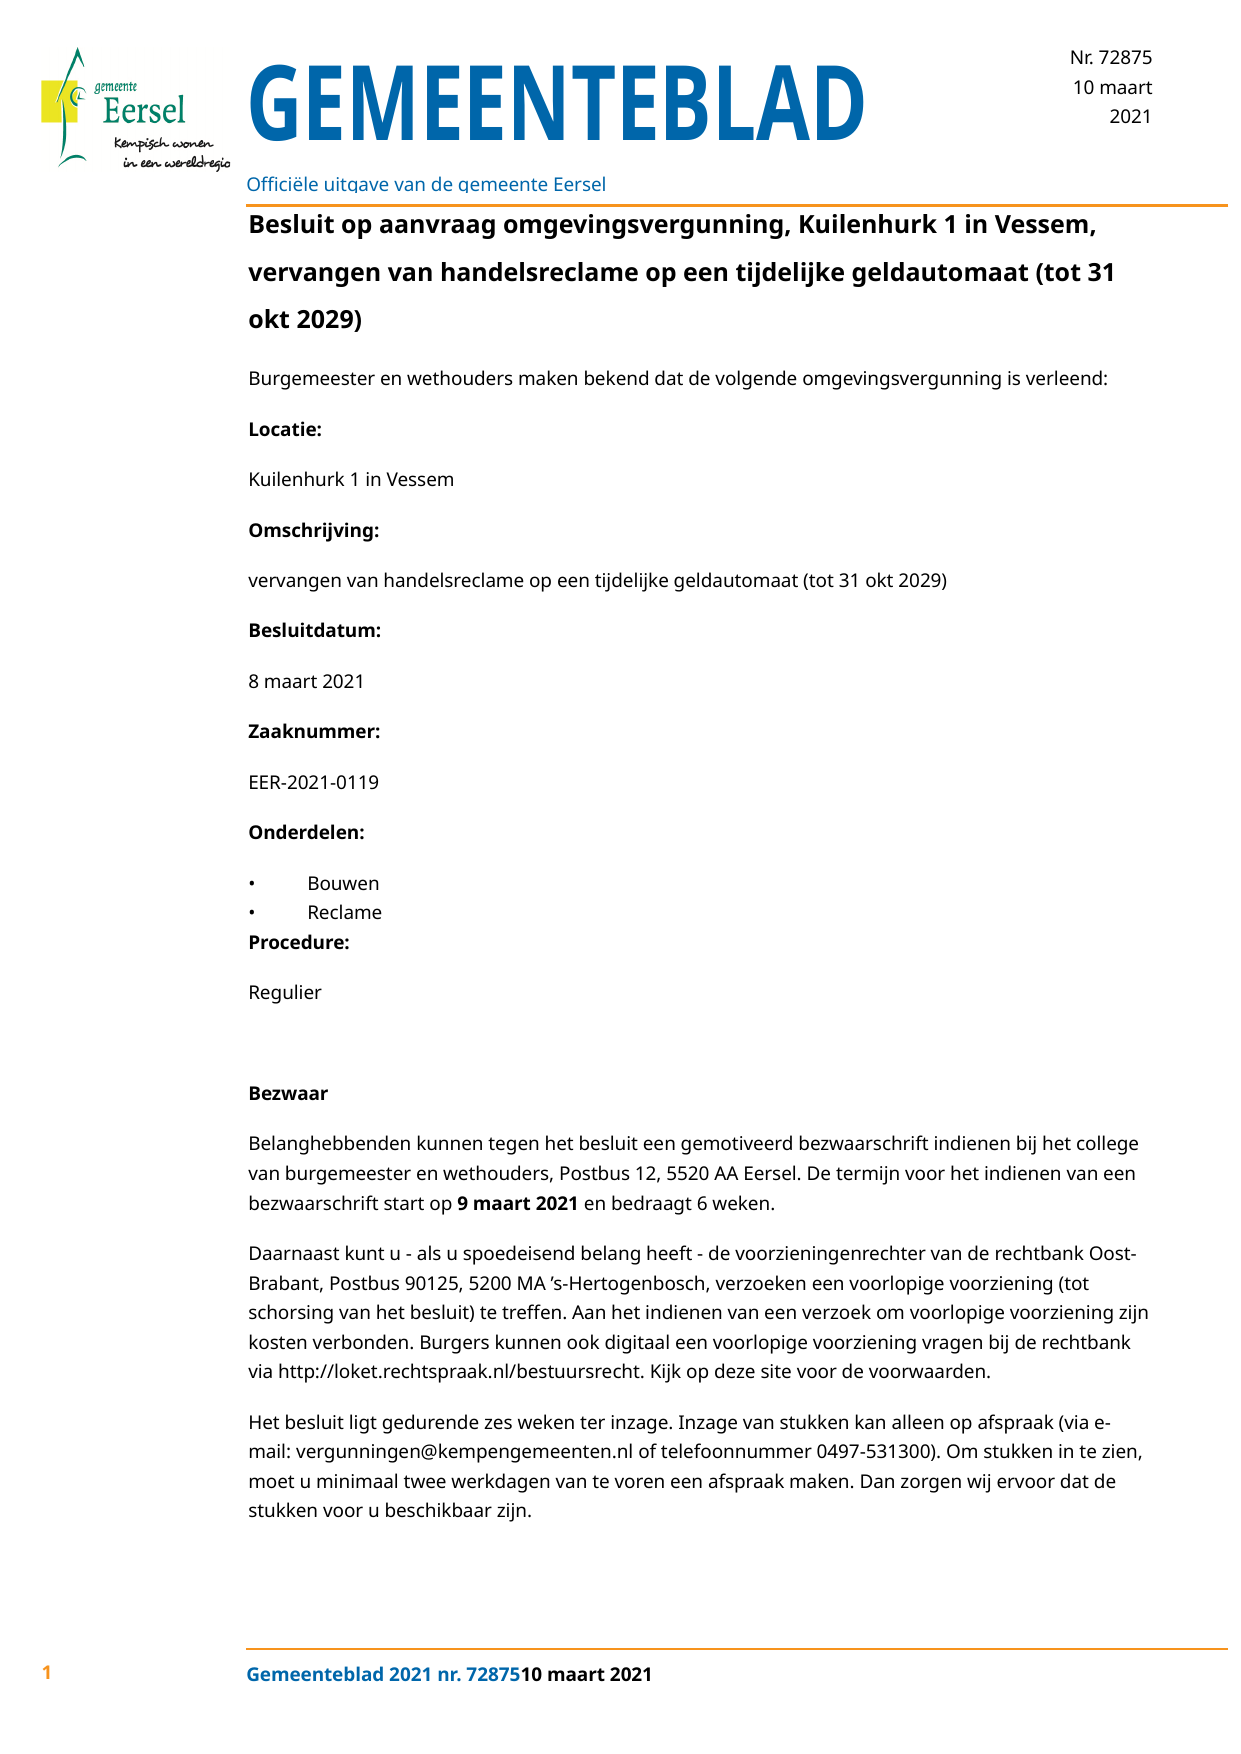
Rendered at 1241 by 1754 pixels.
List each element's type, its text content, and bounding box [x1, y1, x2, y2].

text Belanghebbenden kunnen tegen het besluit een gemotiveerd bezwaarschrift indienen bij het college van burgemeester en wethouders, Postbus 12, 5520 AA Eersel. De termijn voor het indienen van een bezwaarschrift start op 9 maart 2021 en bedraagt 6 weken. [248, 1131, 1152, 1215]
text Procedure: [248, 929, 1152, 954]
text 8 maart 2021 [248, 668, 1152, 694]
text Omschrijving: [248, 517, 1152, 542]
text Besluitdatum: [248, 618, 1152, 643]
text Locatie: [248, 416, 1152, 442]
text EER-2021-0119 [248, 769, 1152, 794]
text Regulier [248, 979, 1152, 1005]
list Reclame [248, 899, 1152, 925]
text Onderdelen: [248, 819, 1152, 845]
text vervangen van handelsreclame op een tijdelijke geldautomaat (tot 31 okt 2029) [248, 567, 1152, 593]
list Bouwen [248, 870, 1152, 895]
text Het besluit ligt gedurende zes weken ter inzage. Inzage van stukken kan alleen op afspraak (via e-mail: vergunningen@kempengemeenten.nl of telefoonnummer 0497-531300). Om stukken in te zien, moet u minimaal twee werkdagen van te voren een afspraak maken. Dan zorgen wij ervoor dat de stukken voor u beschikbaar zijn. [248, 1409, 1152, 1523]
text Burgemeester en wethouders maken bekend dat de volgende omgevingsvergunning is verleend: [248, 366, 1152, 391]
picture [41, 47, 231, 172]
text Bezwaar [248, 1080, 1152, 1106]
text Kuilenhurk 1 in Vessem [248, 466, 1152, 492]
text Besluit op aanvraag omgevingsvergunning, Kuilenhurk 1 in Vessem, vervangen van handelsreclame op een tijdelijke geldautomaat (tot 31 okt 2029) [248, 207, 1152, 336]
text Zaaknummer: [248, 718, 1152, 744]
text Daarnaast kunt u - als u spoedeisend belang heeft - de voorzieningenrechter van de rechtbank Oost-Brabant, Postbus 90125, 5200 MA ’s-Hertogenbosch, verzoeken een voorlopige voorziening (tot schorsing van het besluit) te treffen. Aan het indienen van een verzoek om voorlopige voorziening zijn kosten verbonden. Burgers kunnen ook digitaal een voorlopige voorziening vragen bij de rechtbank via http://loket.rechtspraak.nl/bestuursrecht. Kijk op deze site voor de voorwaarden. [248, 1240, 1152, 1384]
